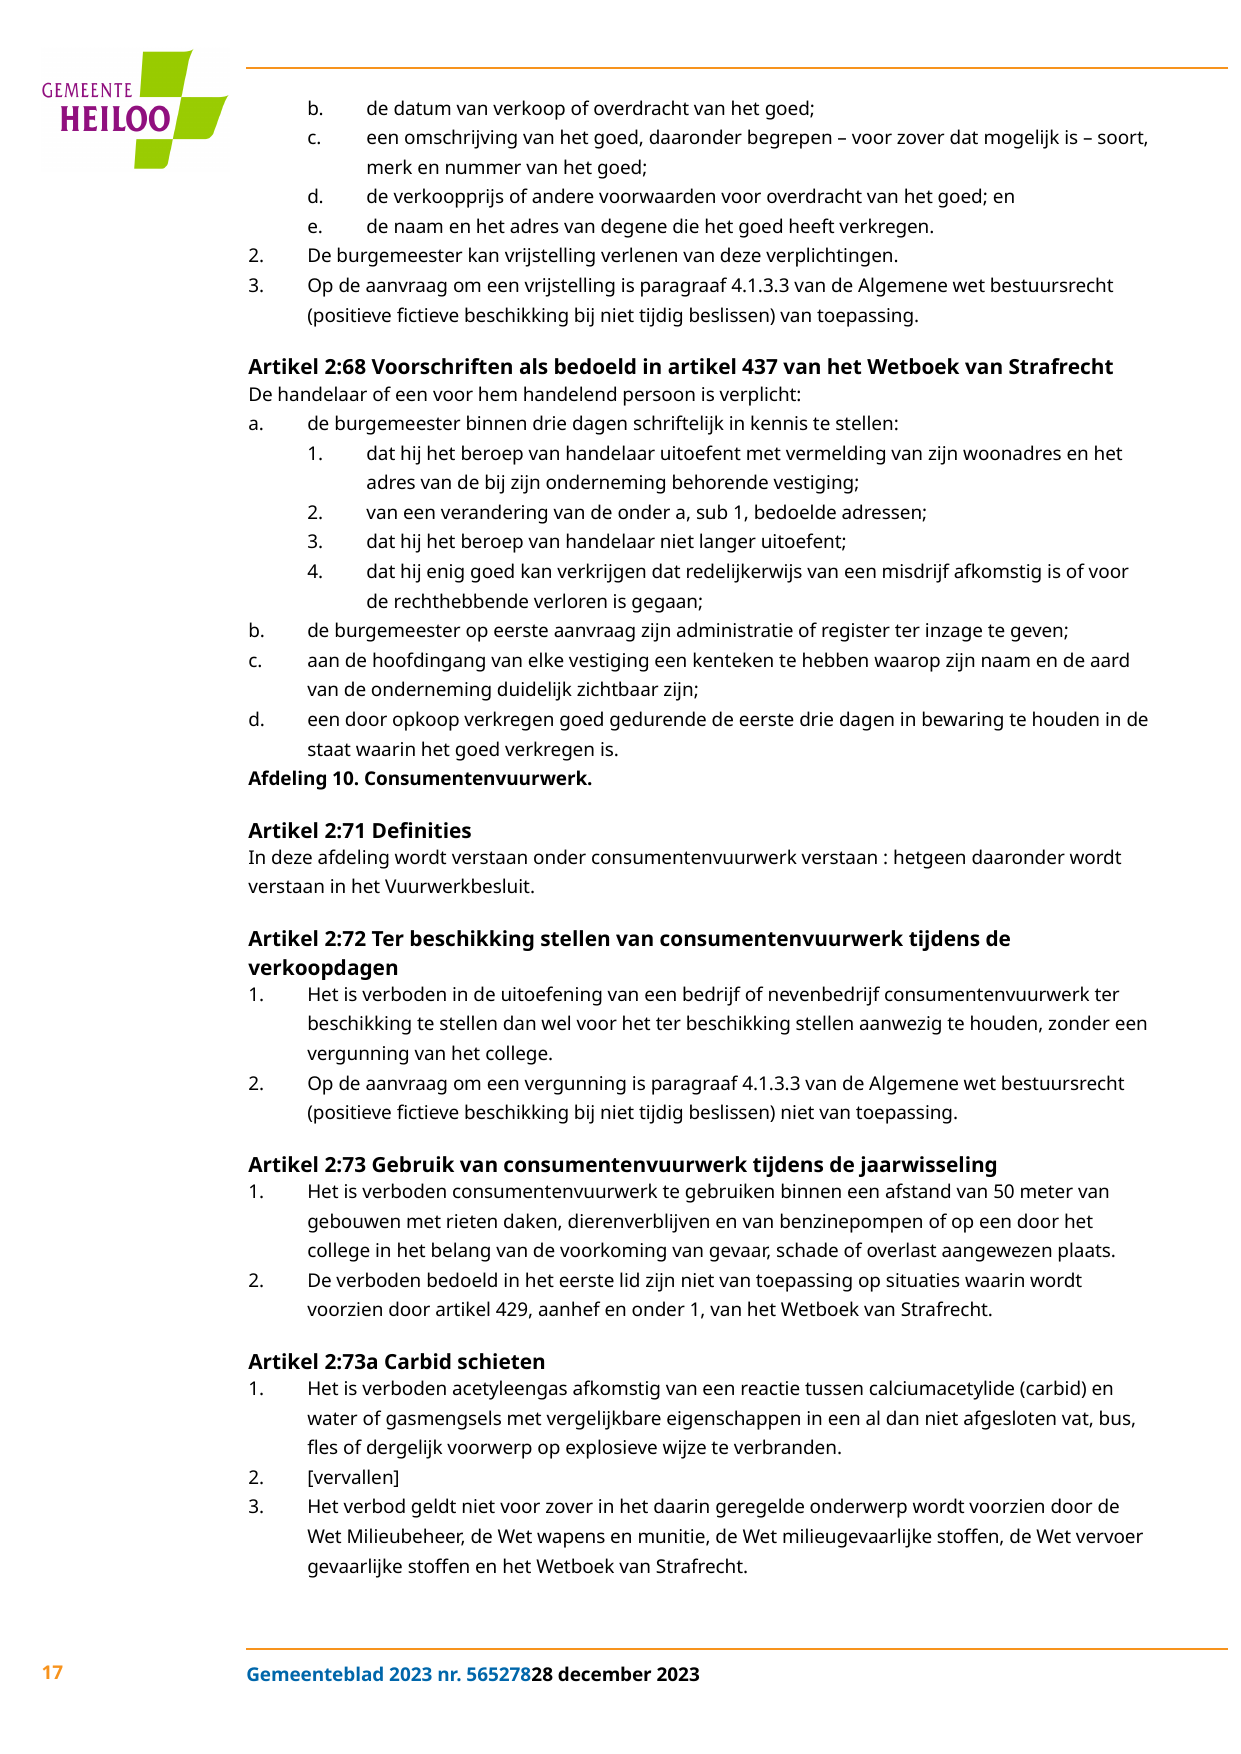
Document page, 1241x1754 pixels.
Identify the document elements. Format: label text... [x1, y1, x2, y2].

list Op de aanvraag om een vrijstelling is paragraaf 4.1.3.3 van de Algemene wet bestuursrecht (positieve fictieve beschikking bij niet tijdig beslissen) van toepassing. [248, 272, 1152, 328]
list aan de hoofdingang van elke vestiging een kenteken te hebben waarop zijn naam en de aard van de onderneming duidelijk zichtbaar zijn; [248, 647, 1152, 702]
list van een verandering van de onder a, sub 1, bedoelde adressen; [307, 499, 1152, 525]
text Artikel 2:68 Voorschriften als bedoeld in artikel 437 van het Wetboek van Strafrecht [248, 352, 1152, 381]
list Het is verboden acetyleengas afkomstig van een reactie tussen calciumacetylide (carbid) en water of gasmengsels met vergelijkbare eigenschappen in een al dan niet afgesloten vat, bus, fles of dergelijk voorwerp op explosieve wijze te verbranden. [248, 1375, 1152, 1460]
text Artikel 2:71 Definities [248, 816, 1152, 844]
list de naam en het adres van degene die het goed heeft verkregen. [307, 213, 1152, 239]
list een omschrijving van het goed, daaronder begrepen – voor zover dat mogelijk is – soort, merk en nummer van het goed; [307, 124, 1152, 180]
text Artikel 2:72 Ter beschikking stellen van consumentenvuurwerk tijdens de verkoopdagen [248, 924, 1152, 981]
list [vervallen] [248, 1464, 1152, 1490]
list Het is verboden consumentenvuurwerk te gebruiken binnen een afstand van 50 meter van gebouwen met rieten daken, dierenverblijven en van benzinepompen of op een door het college in het belang van de voorkoming van gevaar, schade of overlast aangewezen plaats. [248, 1178, 1152, 1263]
list de burgemeester binnen drie dagen schriftelijk in kennis te stellen: [248, 410, 1152, 436]
text Artikel 2:73a Carbid schieten [248, 1347, 1152, 1375]
text De handelaar of een voor hem handelend persoon is verplicht: [248, 381, 1152, 406]
list de burgemeester op eerste aanvraag zijn administratie of register ter inzage te geven; [248, 617, 1152, 643]
list de datum van verkoop of overdracht van het goed; [307, 95, 1152, 121]
list Het verbod geldt niet voor zover in het daarin geregelde onderwerp wordt voorzien door de Wet Milieubeheer, de Wet wapens en munitie, de Wet milieugevaarlijke stoffen, de Wet vervoer gevaarlijke stoffen en het Wetboek van Strafrecht. [248, 1494, 1152, 1579]
list de verkoopprijs of andere voorwaarden voor overdracht van het goed; en [307, 183, 1152, 209]
text Afdeling 10. Consumentenvuurwerk. [248, 765, 1152, 791]
list De burgemeester kan vrijstelling verlenen van deze verplichtingen. [248, 243, 1152, 268]
text Artikel 2:73 Gebruik van consumentenvuurwerk tijdens de jaarwisseling [248, 1150, 1152, 1178]
list Op de aanvraag om een vergunning is paragraaf 4.1.3.3 van de Algemene wet bestuursrecht (positieve fictieve beschikking bij niet tijdig beslissen) niet van toepassing. [248, 1070, 1152, 1125]
list dat hij enig goed kan verkrijgen dat redelijkerwijs van een misdrijf afkomstig is of voor de rechthebbende verloren is gegaan; [307, 558, 1152, 613]
picture [41, 47, 231, 172]
list dat hij het beroep van handelaar niet langer uitoefent; [307, 529, 1152, 554]
list Het is verboden in de uitoefening van een bedrijf of nevenbedrijf consumentenvuurwerk ter beschikking te stellen dan wel voor het ter beschikking stellen aanwezig te houden, zonder een vergunning van het college. [248, 981, 1152, 1066]
list De verboden bedoeld in het eerste lid zijn niet van toepassing op situaties waarin wordt voorzien door artikel 429, aanhef en onder 1, van het Wetboek van Strafrecht. [248, 1267, 1152, 1322]
list dat hij het beroep van handelaar uitoefent met vermelding van zijn woonadres en het adres van de bij zijn onderneming behorende vestiging; [307, 440, 1152, 495]
list een door opkoop verkregen goed gedurende de eerste drie dagen in bewaring te houden in de staat waarin het goed verkregen is. [248, 706, 1152, 761]
text In deze afdeling wordt verstaan onder consumentenvuurwerk verstaan : hetgeen daaronder wordt verstaan in het Vuurwerkbesluit. [248, 844, 1152, 899]
